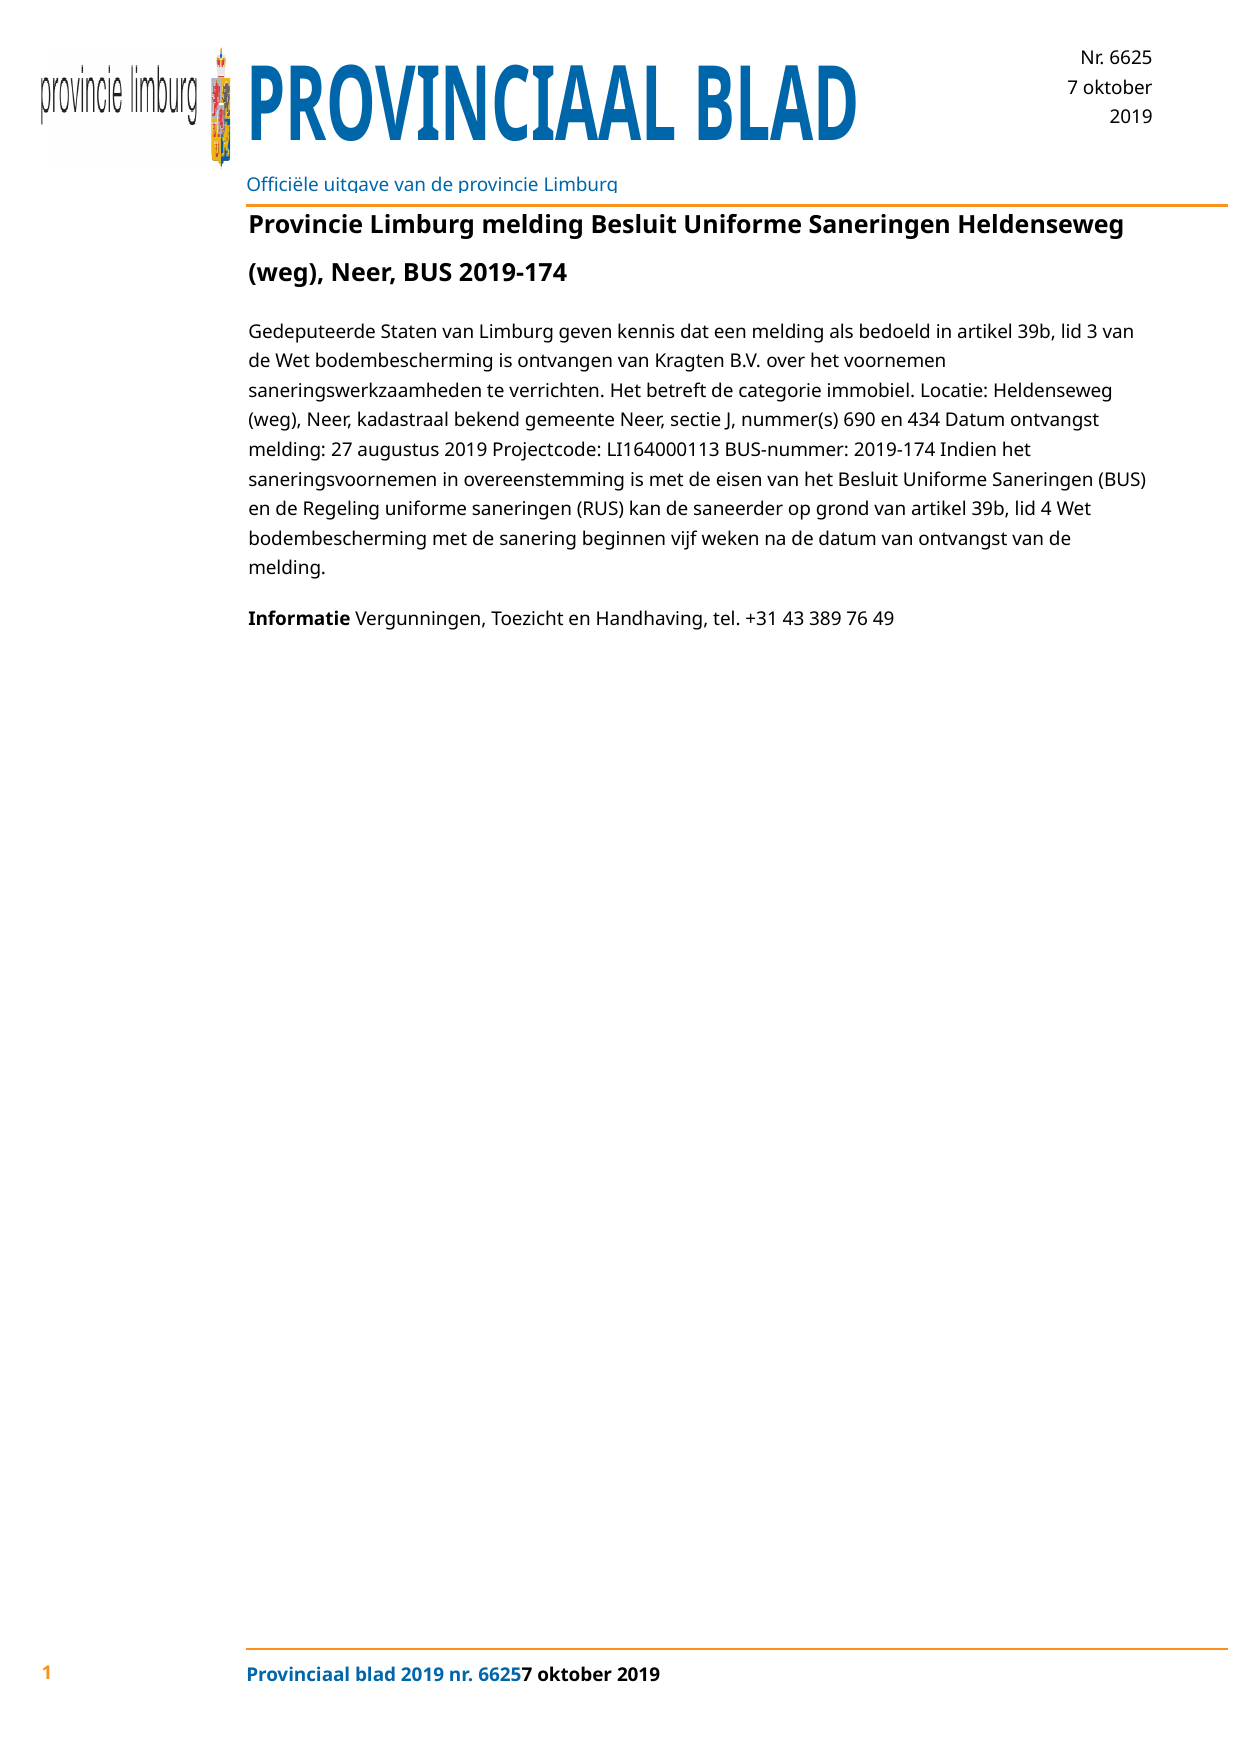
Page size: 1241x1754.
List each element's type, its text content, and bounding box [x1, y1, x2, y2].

text Informatie Vergunningen, Toezicht en Handhaving, tel. +31 43 389 76 49 [248, 605, 1152, 631]
text Provincie Limburg melding Besluit Uniforme Saneringen Heldenseweg (weg), Neer, BUS 2019-174 [248, 207, 1152, 288]
picture [41, 47, 231, 172]
text Gedeputeerde Staten van Limburg geven kennis dat een melding als bedoeld in artikel 39b, lid 3 van de Wet bodembescherming is ontvangen van Kragten B.V. over het voornemen saneringswerkzaamheden te verrichten. Het betreft de categorie immobiel. Locatie: Heldenseweg (weg), Neer, kadastraal bekend gemeente Neer, sectie J, nummer(s) 690 en 434 Datum ontvangst melding: 27 augustus 2019 Projectcode: LI164000113 BUS-nummer: 2019-174 Indien het saneringsvoornemen in overeenstemming is met de eisen van het Besluit Uniforme Saneringen (BUS) en de Regeling uniforme saneringen (RUS) kan de saneerder op grond van artikel 39b, lid 4 Wet bodembescherming met de sanering beginnen vijf weken na de datum van ontvangst van de melding. [248, 318, 1152, 580]
